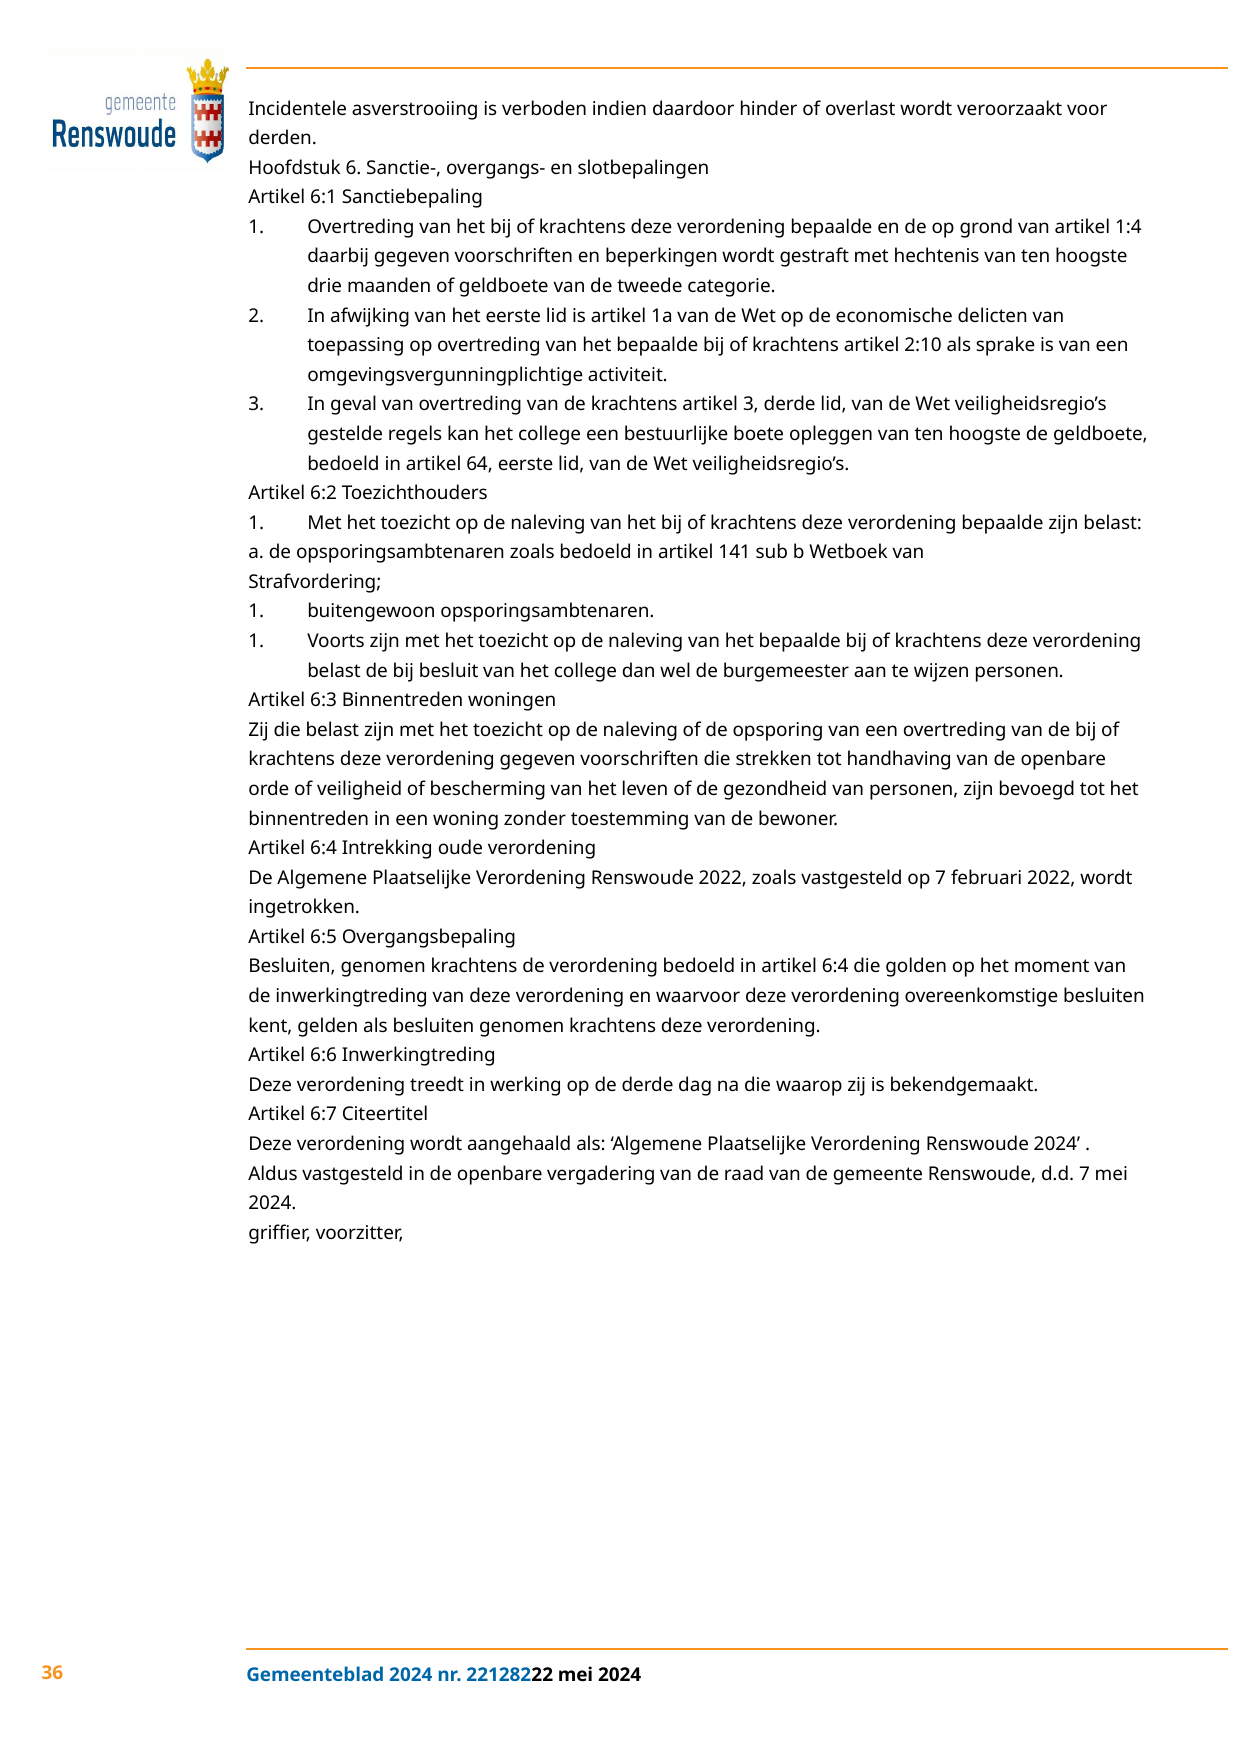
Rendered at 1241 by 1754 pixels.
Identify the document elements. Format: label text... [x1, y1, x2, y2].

text Deze verordening treedt in werking op de derde dag na die waarop zij is bekendgemaakt. [248, 1071, 1152, 1097]
picture [41, 47, 231, 172]
text Artikel 6:1 Sanctiebepaling [248, 183, 1152, 209]
text Aldus vastgesteld in de openbare vergadering van de raad van de gemeente Renswoude, d.d. 7 mei 2024. [248, 1160, 1152, 1215]
text Incidentele asverstrooiing is verboden indien daardoor hinder of overlast wordt veroorzaakt voor derden. [248, 95, 1152, 150]
text Besluiten, genomen krachtens de verordening bedoeld in artikel 6:4 die golden op het moment van de inwerkingtreding van deze verordening en waarvoor deze verordening overeenkomstige besluiten kent, gelden als besluiten genomen krachtens deze verordening. [248, 953, 1152, 1038]
list buitengewoon opsporingsambtenaren. [248, 598, 1152, 623]
text Hoofdstuk 6. Sanctie-, overgangs- en slotbepalingen [248, 154, 1152, 180]
list In afwijking van het eerste lid is artikel 1a van de Wet op de economische delicten van toepassing op overtreding van het bepaalde bij of krachtens artikel 2:10 als sprake is van een omgevingsvergunningplichtige activiteit. [248, 302, 1152, 387]
text Artikel 6:5 Overgangsbepaling [248, 923, 1152, 949]
text Artikel 6:4 Intrekking oude verordening [248, 834, 1152, 860]
text Strafvordering; [248, 568, 1152, 594]
list Voorts zijn met het toezicht op de naleving van het bepaalde bij of krachtens deze verordening belast de bij besluit van het college dan wel de burgemeester aan te wijzen personen. [248, 627, 1152, 683]
text griffier, voorzitter, [248, 1219, 1152, 1245]
list Overtreding van het bij of krachtens deze verordening bepaalde en de op grond van artikel 1:4 daarbij gegeven voorschriften en beperkingen wordt gestraft met hechtenis van ten hoogste drie maanden of geldboete van de tweede categorie. [248, 213, 1152, 298]
list Met het toezicht op de naleving van het bij of krachtens deze verordening bepaalde zijn belast: [248, 509, 1152, 535]
text De Algemene Plaatselijke Verordening Renswoude 2022, zoals vastgesteld op 7 februari 2022, wordt ingetrokken. [248, 864, 1152, 919]
text Artikel 6:7 Citeertitel [248, 1101, 1152, 1126]
text Artikel 6:2 Toezichthouders [248, 479, 1152, 505]
list In geval van overtreding van de krachtens artikel 3, derde lid, van de Wet veiligheidsregio’s gestelde regels kan het college een bestuurlijke boete opleggen van ten hoogste de geldboete, bedoeld in artikel 64, eerste lid, van de Wet veiligheidsregio’s. [248, 391, 1152, 476]
text Zij die belast zijn met het toezicht op de naleving of de opsporing van een overtreding van de bij of krachtens deze verordening gegeven voorschriften die strekken tot handhaving van de openbare orde of veiligheid of bescherming van het leven of de gezondheid van personen, zijn bevoegd tot het binnentreden in een woning zonder toestemming van de bewoner. [248, 716, 1152, 831]
text Deze verordening wordt aangehaald als: ‘Algemene Plaatselijke Verordening Renswoude 2024’ . [248, 1130, 1152, 1156]
text Artikel 6:3 Binnentreden woningen [248, 686, 1152, 712]
text a. de opsporingsambtenaren zoals bedoeld in artikel 141 sub b Wetboek van [248, 538, 1152, 564]
text Artikel 6:6 Inwerkingtreding [248, 1041, 1152, 1067]
